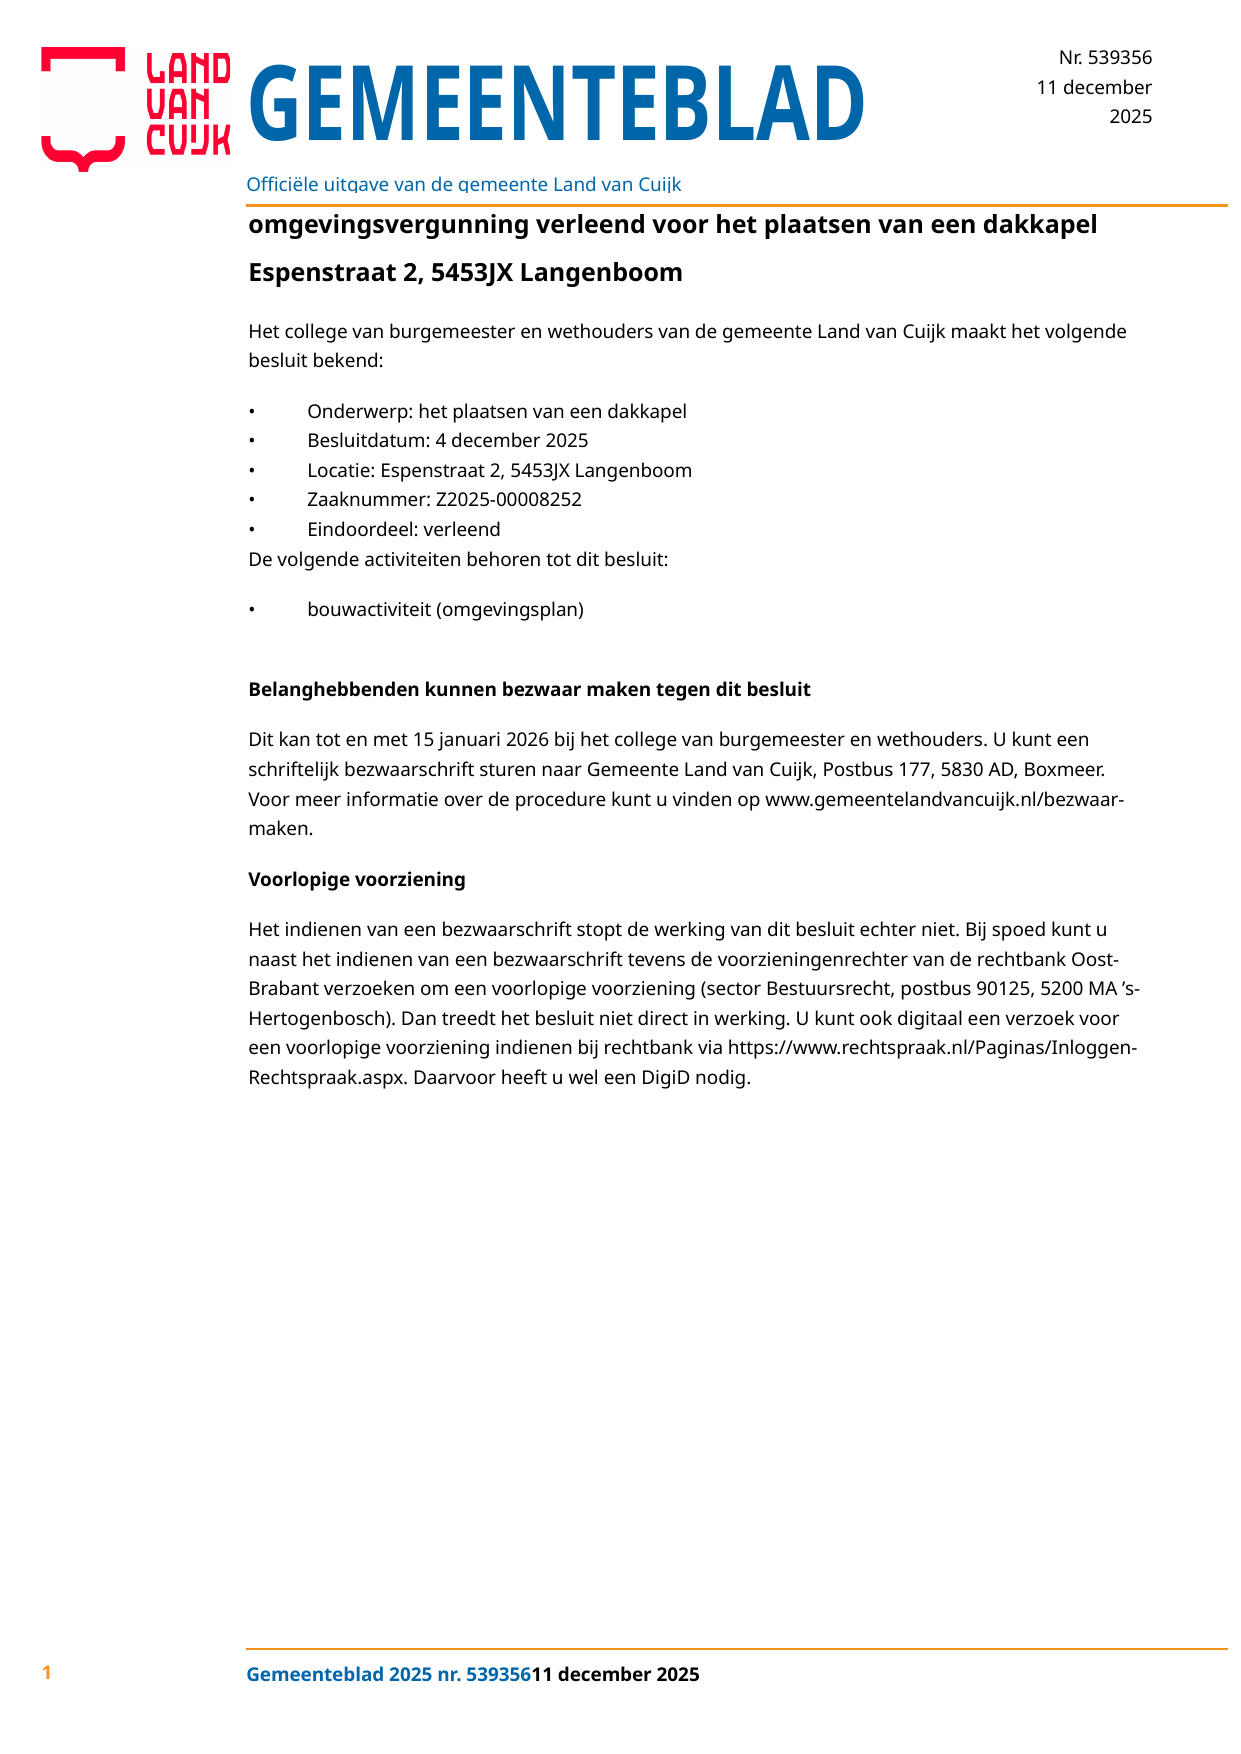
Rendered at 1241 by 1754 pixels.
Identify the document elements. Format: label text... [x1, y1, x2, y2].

text Belanghebbenden kunnen bezwaar maken tegen dit besluit [248, 676, 1152, 702]
text De volgende activiteiten behoren tot dit besluit: [248, 546, 1152, 572]
text omgevingsvergunning verleend voor het plaatsen van een dakkapel Espenstraat 2, 5453JX Langenboom [248, 207, 1152, 288]
list Onderwerp: het plaatsen van een dakkapel [248, 398, 1152, 424]
text Het indienen van een bezwaarschrift stopt de werking van dit besluit echter niet. Bij spoed kunt u naast het indienen van een bezwaarschrift tevens de voorzieningenrechter van de rechtbank Oost-Brabant verzoeken om een voorlopige voorziening (sector Bestuursrecht, postbus 90125, 5200 MA ’s-Hertogenbosch). Dan treedt het besluit niet direct in werking. U kunt ook digitaal een verzoek voor een voorlopige voorziening indienen bij rechtbank via https://www.rechtspraak.nl/Paginas/Inloggen-Rechtspraak.aspx. Daarvoor heeft u wel een DigiD nodig. [248, 916, 1152, 1090]
list Zaaknummer: Z2025-00008252 [248, 487, 1152, 512]
list Eindoordeel: verleend [248, 516, 1152, 542]
picture [41, 47, 231, 172]
text Voorlopige voorziening [248, 866, 1152, 892]
text Dit kan tot en met 15 januari 2026 bij het college van burgemeester en wethouders. U kunt een schriftelijk bezwaarschrift sturen naar Gemeente Land van Cuijk, Postbus 177, 5830 AD, Boxmeer. Voor meer informatie over de procedure kunt u vinden op www.gemeentelandvancuijk.nl/bezwaar-maken. [248, 727, 1152, 841]
text Het college van burgemeester en wethouders van de gemeente Land van Cuijk maakt het volgende besluit bekend: [248, 318, 1152, 373]
list bouwactiviteit (omgevingsplan) [248, 596, 1152, 622]
list Besluitdatum: 4 december 2025 [248, 427, 1152, 453]
list Locatie: Espenstraat 2, 5453JX Langenboom [248, 457, 1152, 483]
